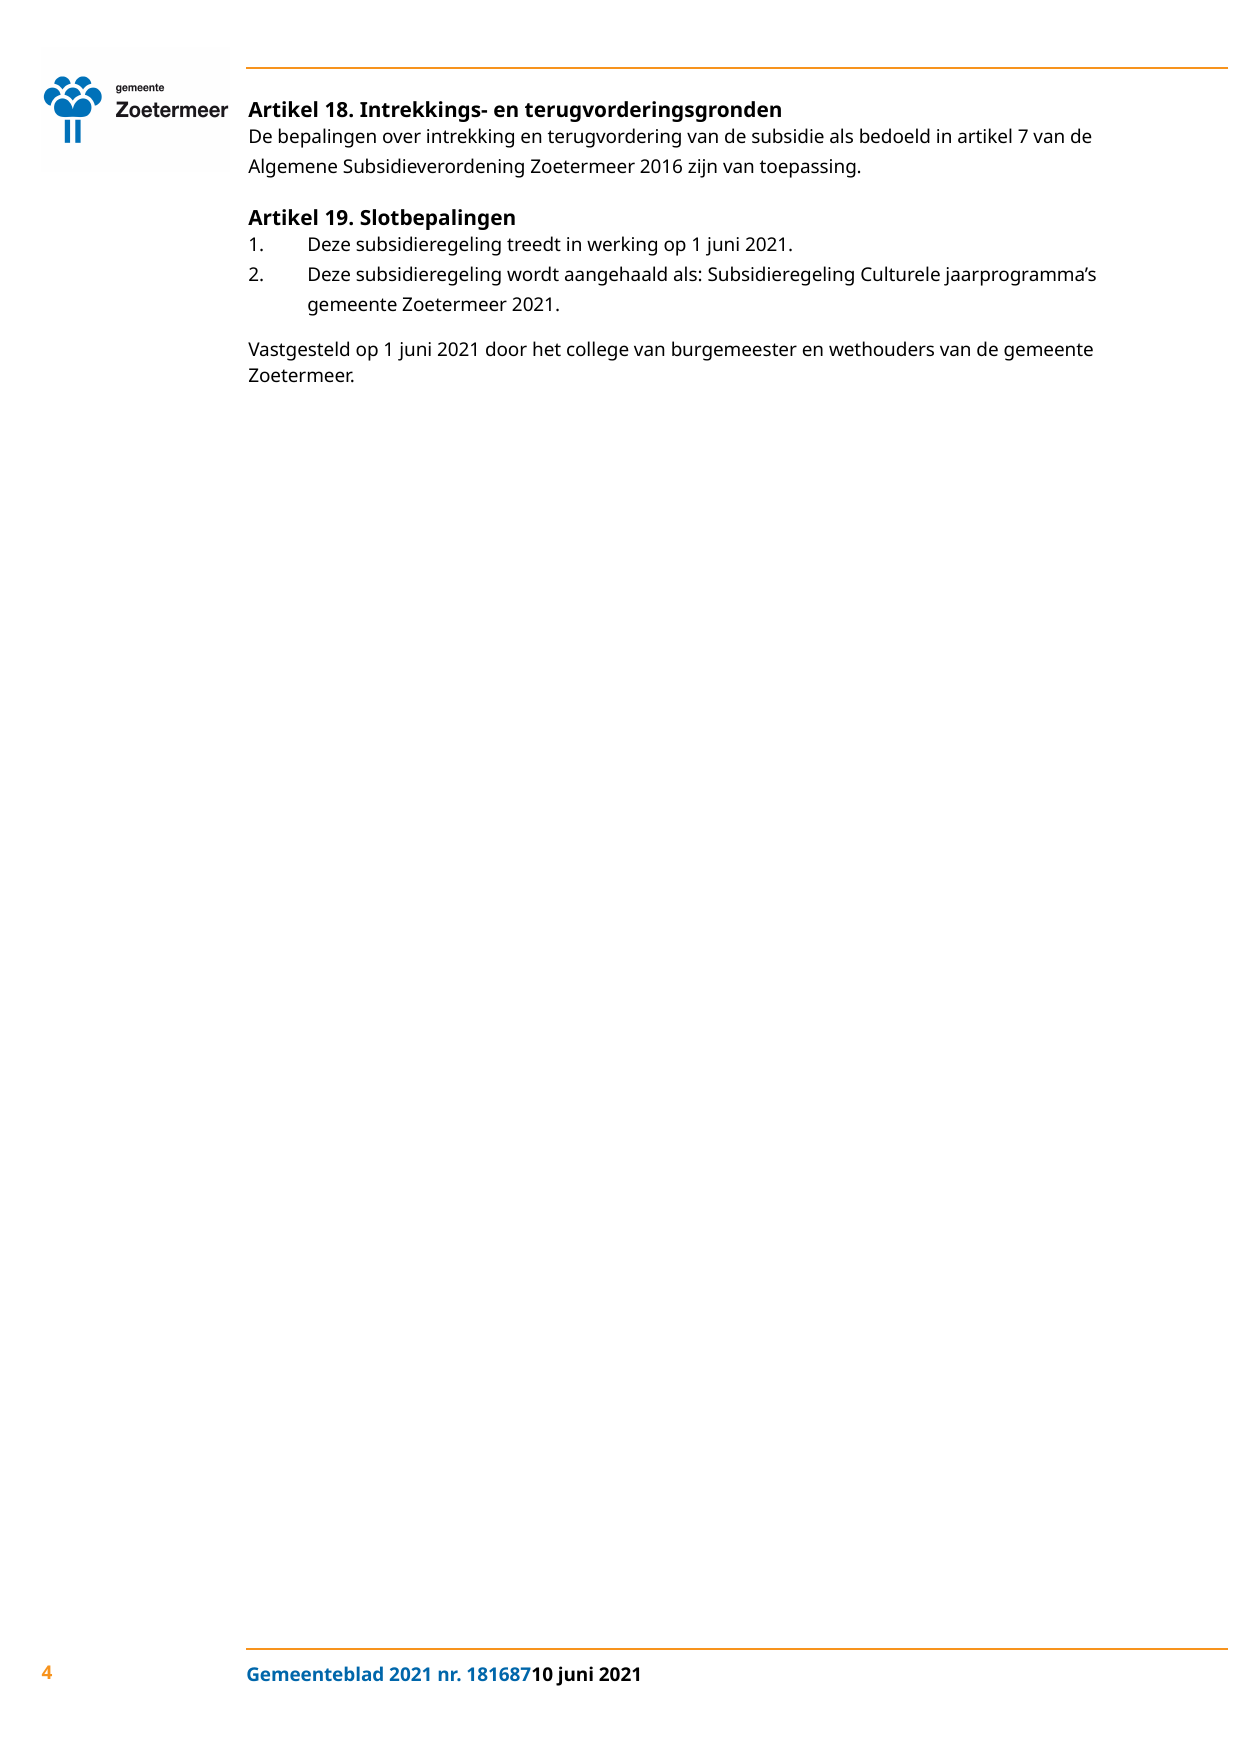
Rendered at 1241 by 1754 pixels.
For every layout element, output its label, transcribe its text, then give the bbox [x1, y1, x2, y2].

text Vastgesteld op 1 juni 2021 door het college van burgemeester en wethouders van de gemeente Zoetermeer. [248, 336, 1152, 388]
list Deze subsidieregeling treedt in werking op 1 juni 2021. [248, 232, 1152, 257]
text De bepalingen over intrekking en terugvordering van de subsidie als bedoeld in artikel 7 van de Algemene Subsidieverordening Zoetermeer 2016 zijn van toepassing. [248, 123, 1152, 178]
text Artikel 18. Intrekkings- en terugvorderingsgronden [248, 95, 1152, 123]
picture [41, 47, 231, 172]
list Deze subsidieregeling wordt aangehaald als: Subsidieregeling Culturele jaarprogramma’s gemeente Zoetermeer 2021. [248, 261, 1152, 317]
text Artikel 19. Slotbepalingen [248, 203, 1152, 232]
